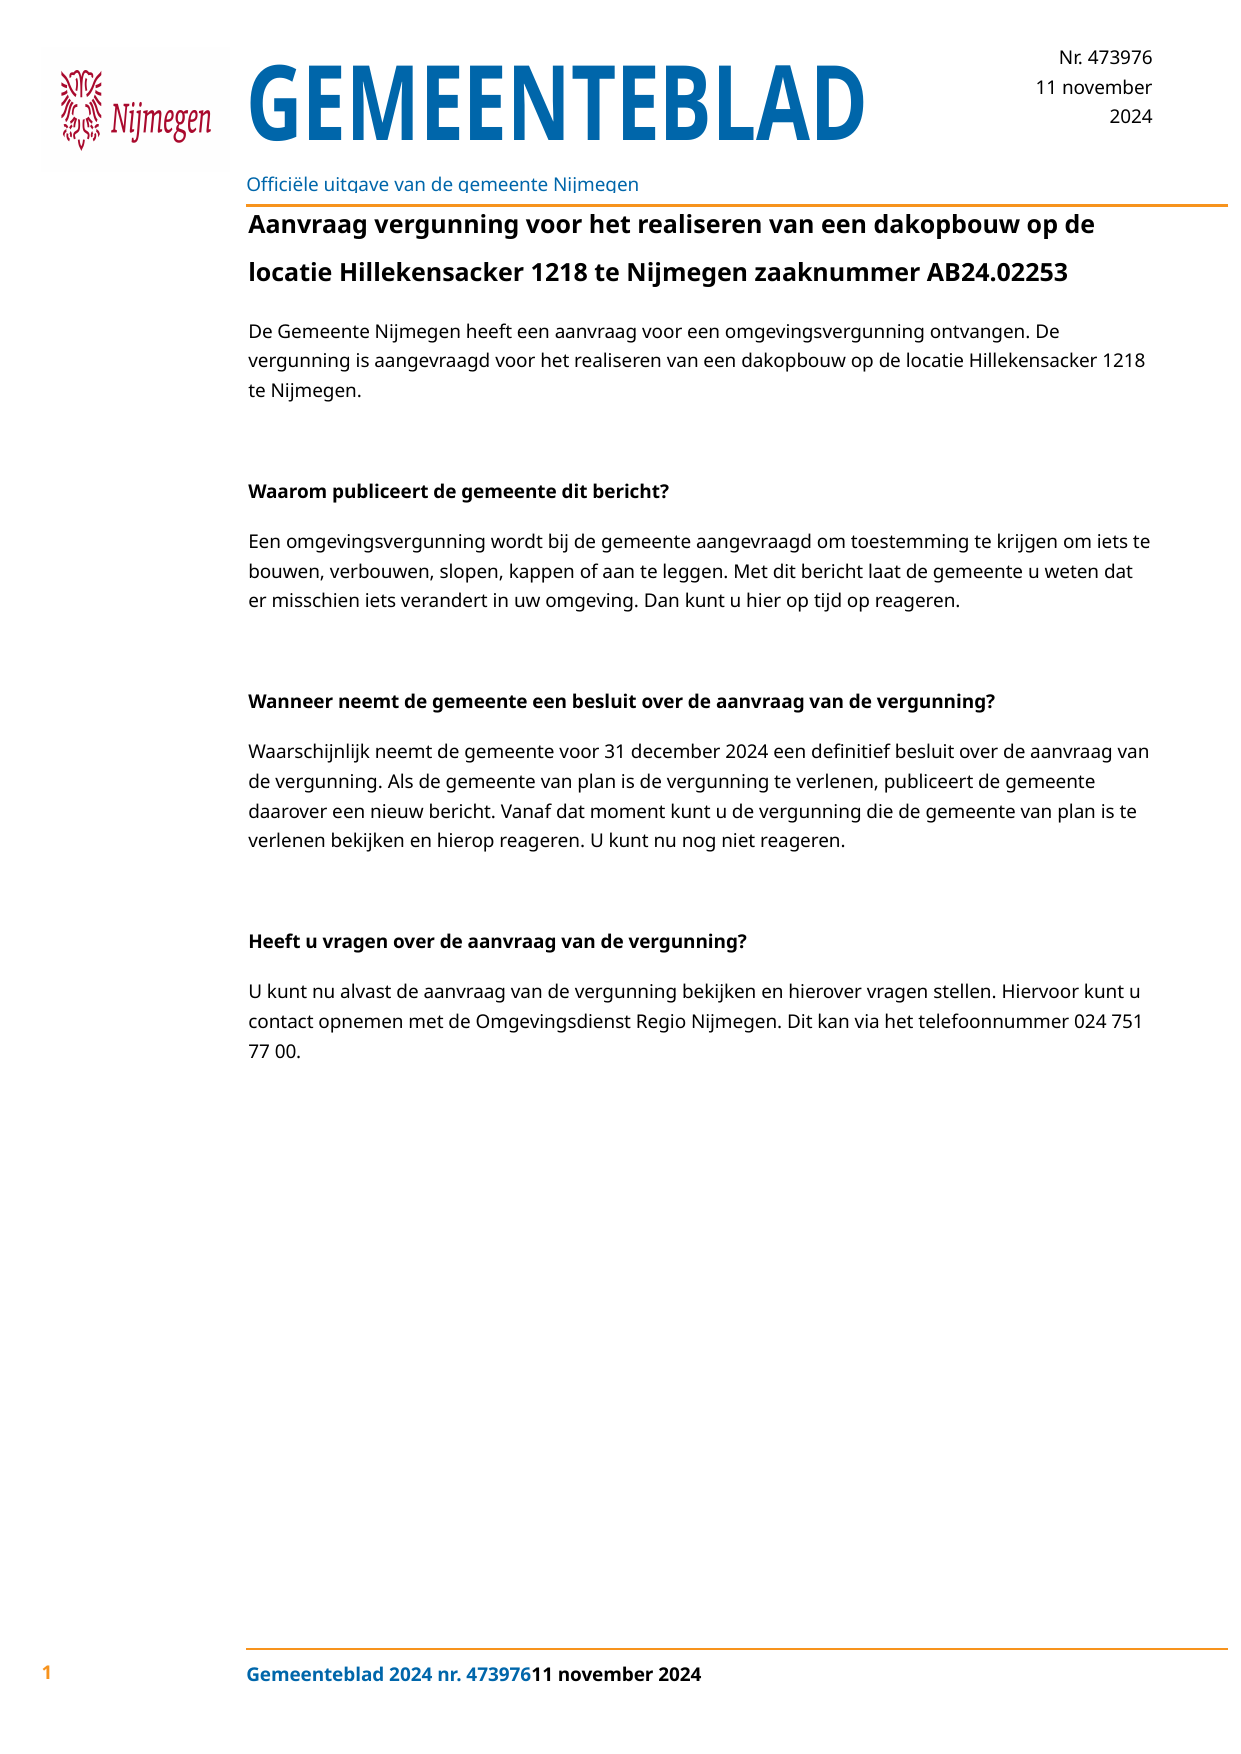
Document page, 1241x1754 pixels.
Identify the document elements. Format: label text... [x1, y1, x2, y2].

text De Gemeente Nijmegen heeft een aanvraag voor een omgevingsvergunning ontvangen. De vergunning is aangevraagd voor het realiseren van een dakopbouw op de locatie Hillekensacker 1218 te Nijmegen. [248, 318, 1152, 403]
picture [41, 47, 231, 172]
text Waarom publiceert de gemeente dit bericht? [248, 478, 1152, 504]
text Wanneer neemt de gemeente een besluit over de aanvraag van de vergunning? [248, 688, 1152, 714]
text Een omgevingsvergunning wordt bij de gemeente aangevraagd om toestemming te krijgen om iets te bouwen, verbouwen, slopen, kappen of aan te leggen. Met dit bericht laat de gemeente u weten dat er misschien iets verandert in uw omgeving. Dan kunt u hier op tijd op reageren. [248, 528, 1152, 613]
text U kunt nu alvast de aanvraag van de vergunning bekijken en hierover vragen stellen. Hiervoor kunt u contact opnemen met de Omgevingsdienst Regio Nijmegen. Dit kan via het telefoonnummer 024 751 77 00. [248, 979, 1152, 1064]
text Waarschijnlijk neemt de gemeente voor 31 december 2024 een definitief besluit over de aanvraag van de vergunning. Als de gemeente van plan is de vergunning te verlenen, publiceert de gemeente daarover een nieuw bericht. Vanaf dat moment kunt u de vergunning die de gemeente van plan is te verlenen bekijken en hierop reageren. U kunt nu nog niet reageren. [248, 739, 1152, 853]
text Aanvraag vergunning voor het realiseren van een dakopbouw op de locatie Hillekensacker 1218 te Nijmegen zaaknummer AB24.02253 [248, 207, 1152, 288]
text Heeft u vragen over de aanvraag van de vergunning? [248, 928, 1152, 954]
